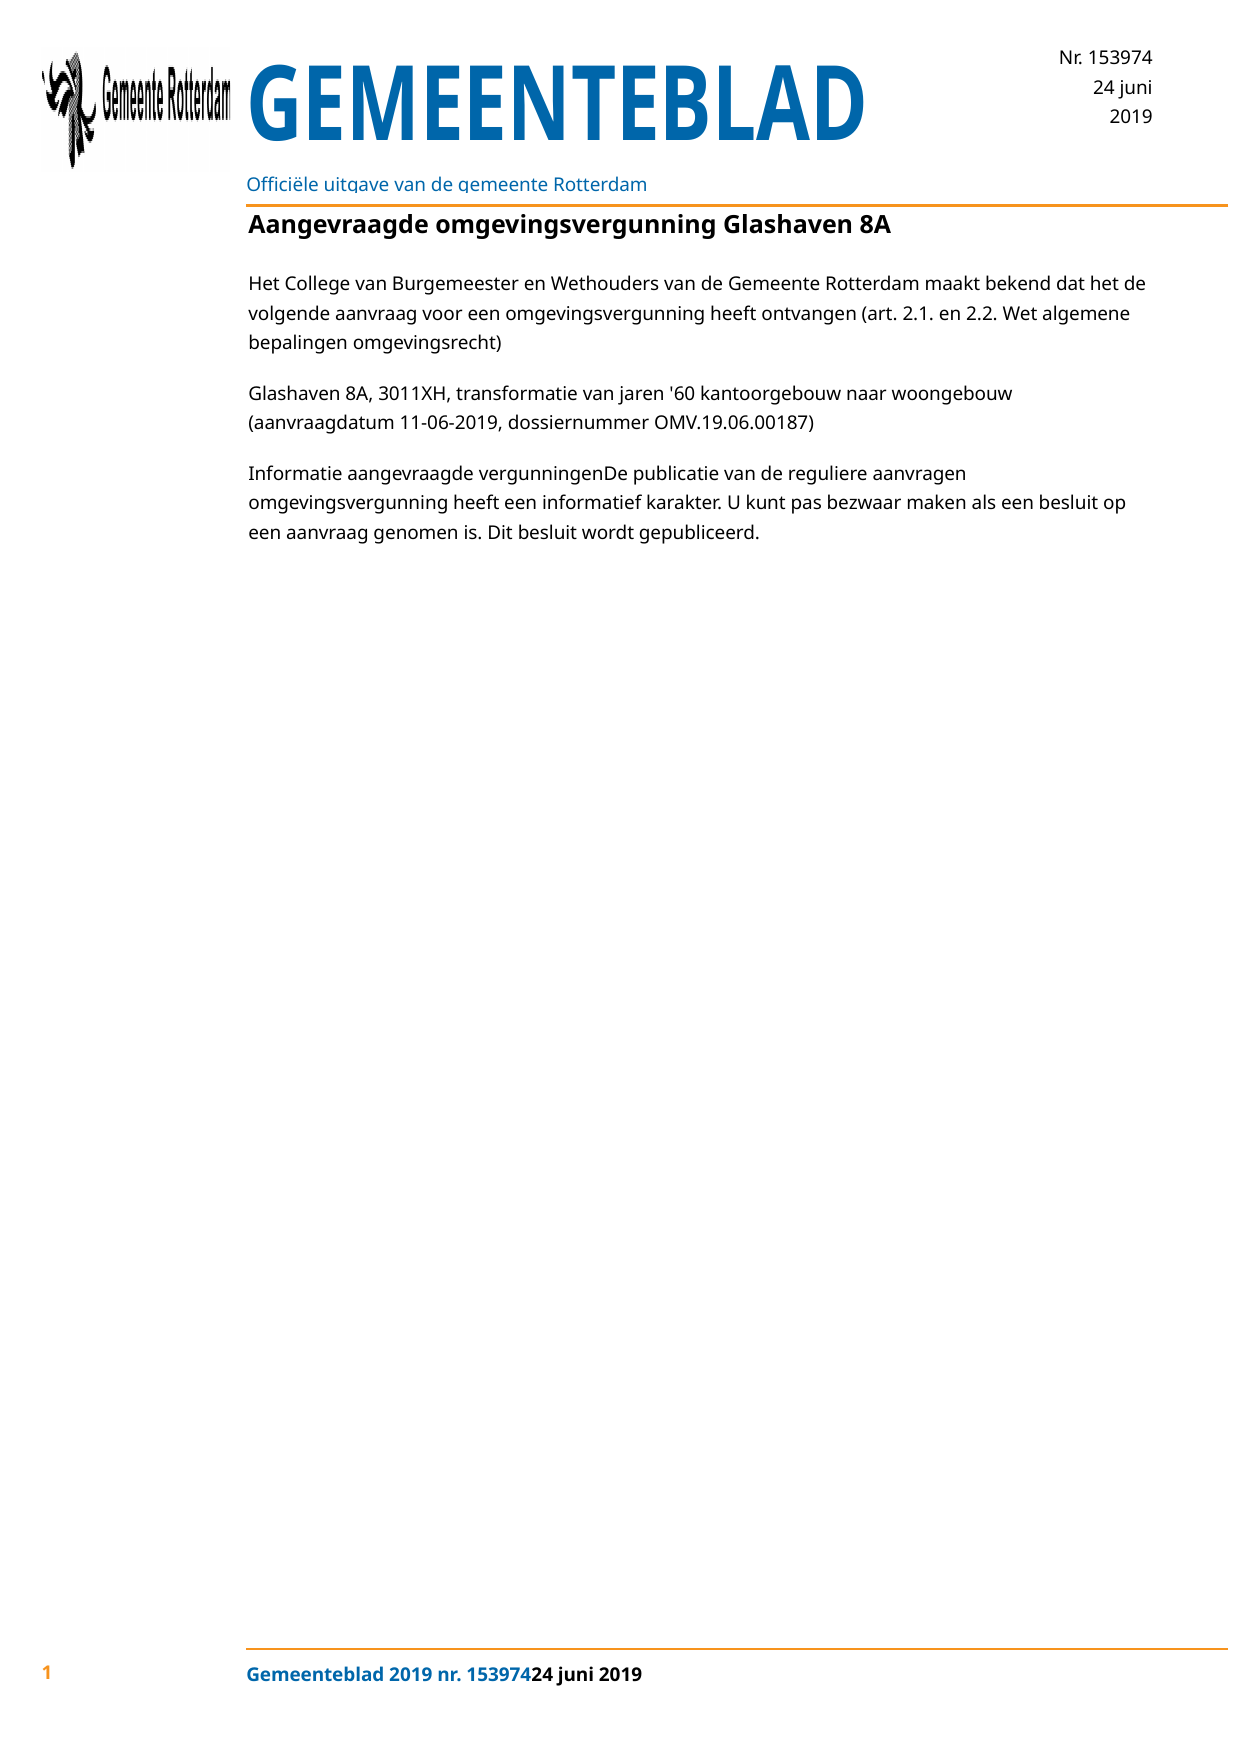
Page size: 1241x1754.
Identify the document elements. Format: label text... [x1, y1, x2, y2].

text Aangevraagde omgevingsvergunning Glashaven 8A [248, 207, 1152, 241]
text Glashaven 8A, 3011XH, transformatie van jaren '60 kantoorgebouw naar woongebouw (aanvraagdatum 11-06-2019, dossiernummer OMV.19.06.00187) [248, 380, 1152, 435]
text Het College van Burgemeester en Wethouders van de Gemeente Rotterdam maakt bekend dat het de volgende aanvraag voor een omgevingsvergunning heeft ontvangen (art. 2.1. en 2.2. Wet algemene bepalingen omgevingsrecht) [248, 270, 1152, 355]
text Informatie aangevraagde vergunningenDe publicatie van de reguliere aanvragen omgevingsvergunning heeft een informatief karakter. U kunt pas bezwaar maken als een besluit op een aanvraag genomen is. Dit besluit wordt gepubliceerd. [248, 460, 1152, 545]
picture [41, 47, 231, 172]
